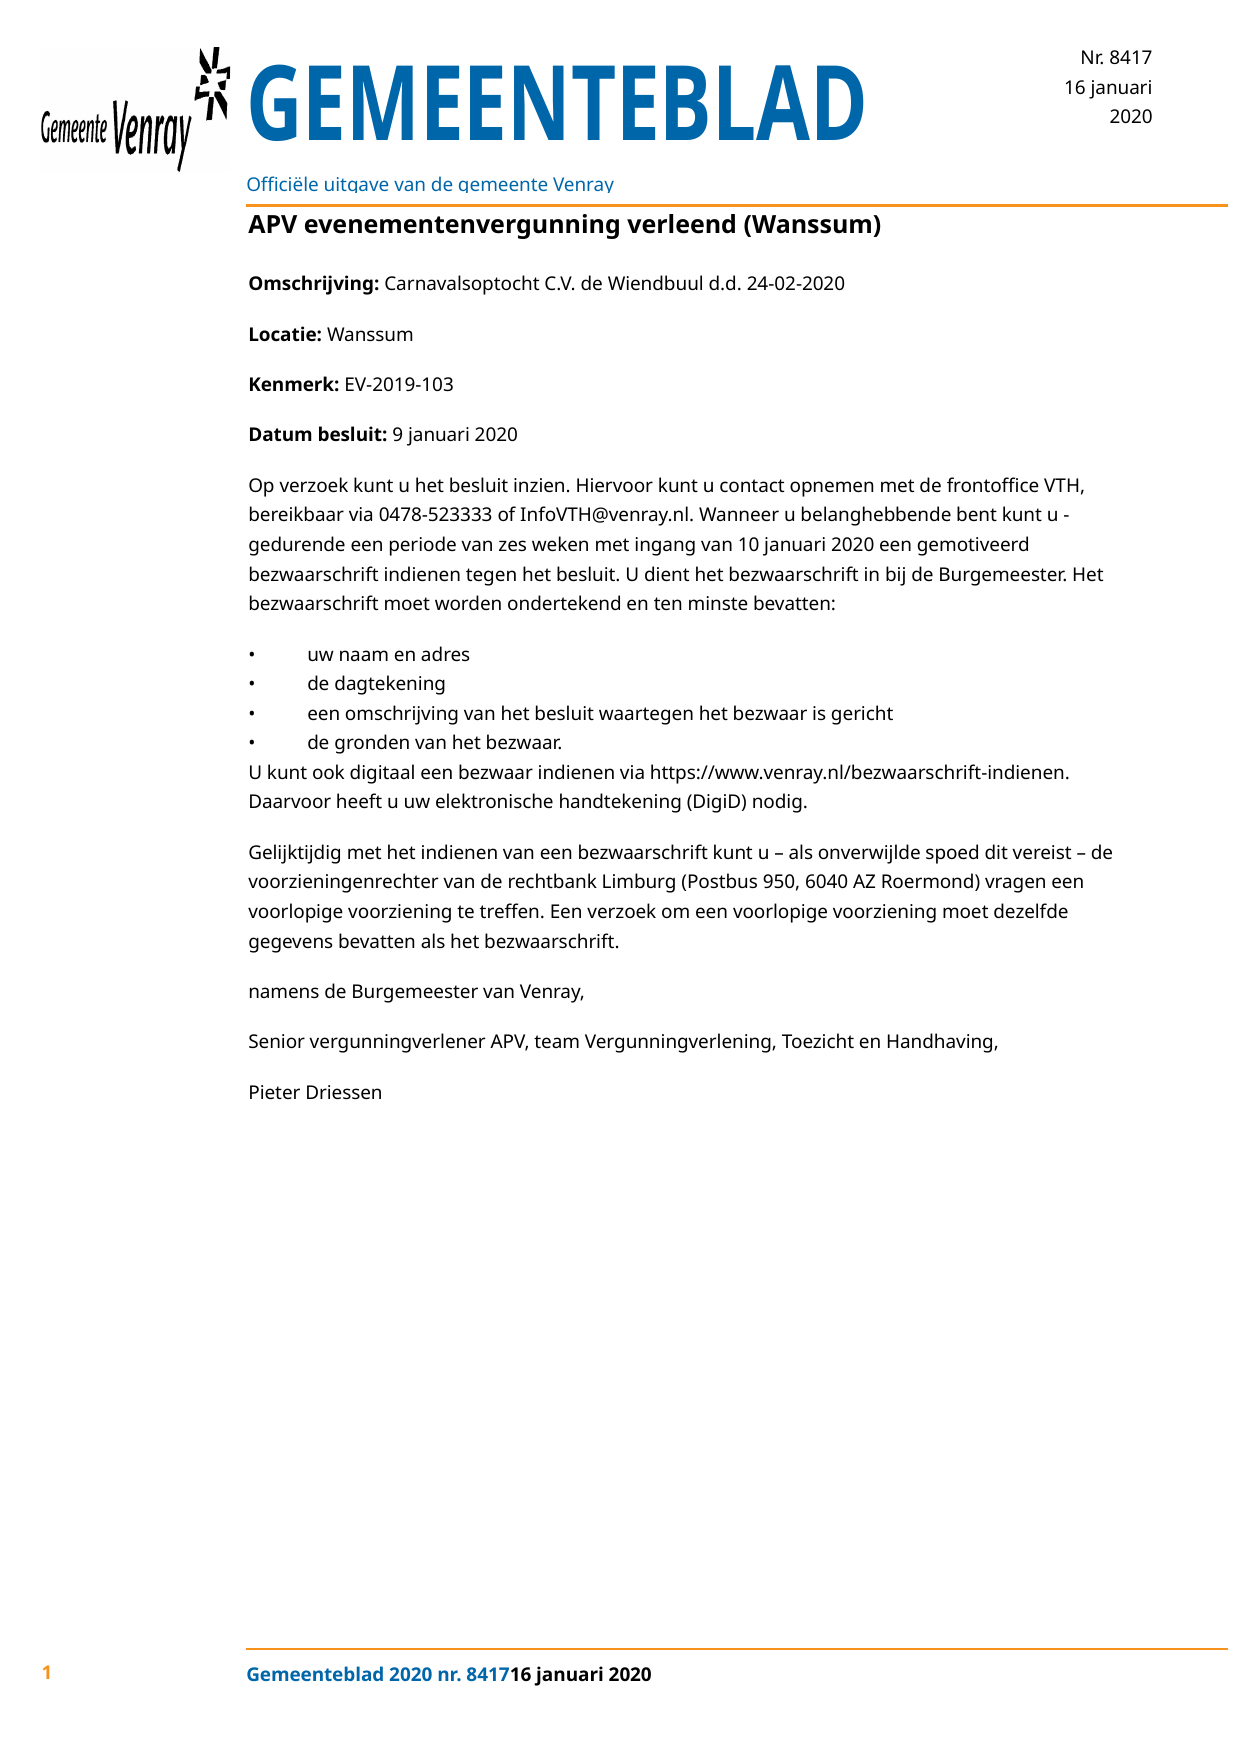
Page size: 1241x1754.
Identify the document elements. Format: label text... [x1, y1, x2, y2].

text Gelijktijdig met het indienen van een bezwaarschrift kunt u – als onverwijlde spoed dit vereist – de voorzieningenrechter van de rechtbank Limburg (Postbus 950, 6040 AZ Roermond) vragen een voorlopige voorziening te treffen. Een verzoek om een voorlopige voorziening moet dezelfde gegevens bevatten als het bezwaarschrift. [248, 839, 1152, 953]
text Locatie: Wanssum [248, 321, 1152, 346]
text APV evenementenvergunning verleend (Wanssum) [248, 207, 1152, 241]
text Senior vergunningverlener APV, team Vergunningverlening, Toezicht en Handhaving, [248, 1029, 1152, 1054]
text Datum besluit: 9 januari 2020 [248, 422, 1152, 447]
picture [41, 47, 231, 172]
text Op verzoek kunt u het besluit inzien. Hiervoor kunt u contact opnemen met de frontoffice VTH, bereikbaar via 0478-523333 of InfoVTH@venray.nl. Wanneer u belanghebbende bent kunt u - gedurende een periode van zes weken met ingang van 10 januari 2020 een gemotiveerd bezwaarschrift indienen tegen het besluit. U dient het bezwaarschrift in bij de Burgemeester. Het bezwaarschrift moet worden ondertekend en ten minste bevatten: [248, 472, 1152, 616]
text Pieter Driessen [248, 1079, 1152, 1105]
text U kunt ook digitaal een bezwaar indienen via https://www.venray.nl/bezwaarschrift-indienen. Daarvoor heeft u uw elektronische handtekening (DigiD) nodig. [248, 759, 1152, 814]
text Omschrijving: Carnavalsoptocht C.V. de Wiendbuul d.d. 24-02-2020 [248, 270, 1152, 296]
text namens de Burgemeester van Venray, [248, 978, 1152, 1004]
list uw naam en adres [248, 641, 1152, 666]
text Kenmerk: EV-2019-103 [248, 371, 1152, 397]
list de gronden van het bezwaar. [248, 729, 1152, 755]
list een omschrijving van het besluit waartegen het bezwaar is gericht [248, 700, 1152, 726]
list de dagtekening [248, 670, 1152, 696]
